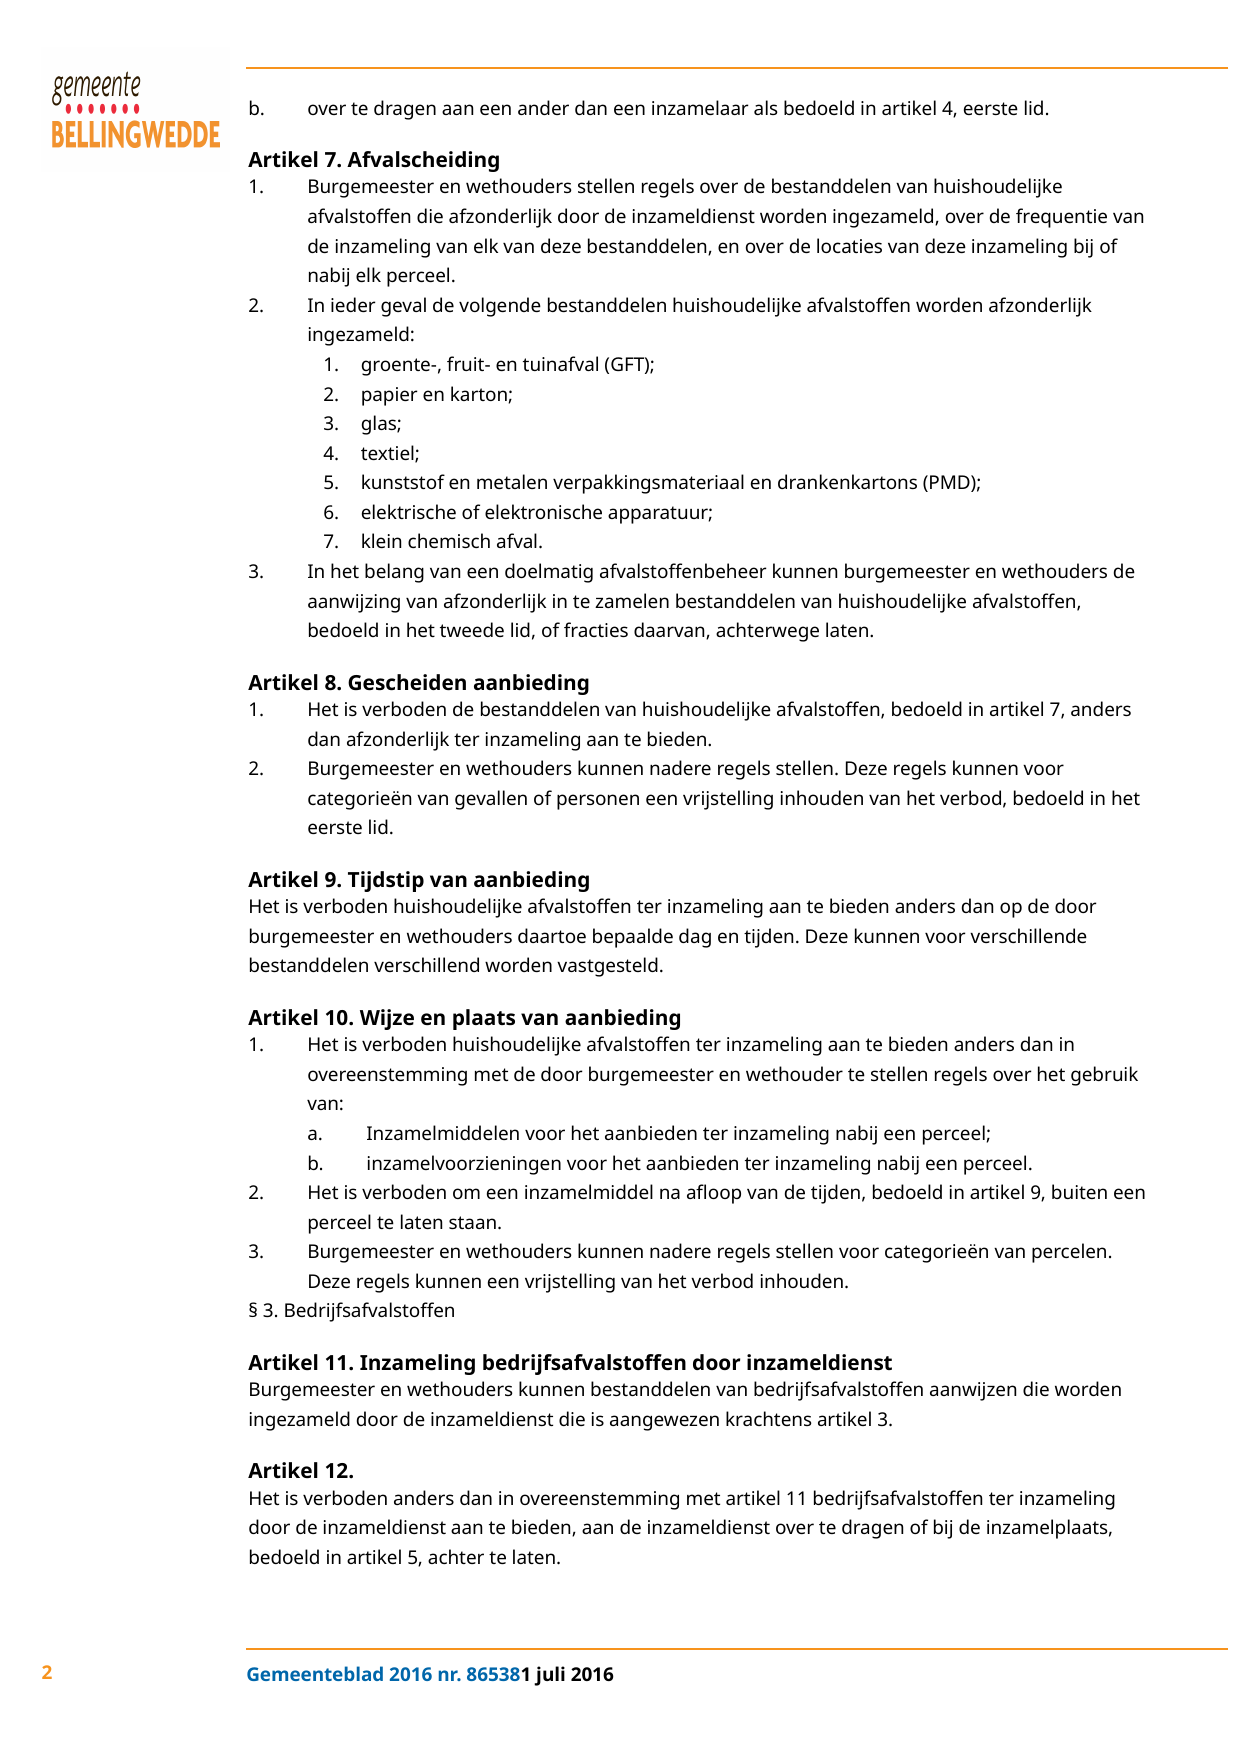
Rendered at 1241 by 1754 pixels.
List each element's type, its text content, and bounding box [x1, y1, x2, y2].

list kunststof en metalen verpakkingsmateriaal en drankenkartons (PMD); [323, 469, 1152, 495]
list In het belang van een doelmatig afvalstoffenbeheer kunnen burgemeester en wethouders de aanwijzing van afzonderlijk in te zamelen bestanddelen van huishoudelijke afvalstoffen, bedoeld in het tweede lid, of fracties daarvan, achterwege laten. [248, 558, 1152, 643]
list papier en karton; [323, 381, 1152, 406]
list Inzamelmiddelen voor het aanbieden ter inzameling nabij een perceel; [307, 1120, 1152, 1146]
list elektrische of elektronische apparatuur; [323, 499, 1152, 525]
list inzamelvoorzieningen voor het aanbieden ter inzameling nabij een perceel. [307, 1150, 1152, 1176]
list Het is verboden huishoudelijke afvalstoffen ter inzameling aan te bieden anders dan in overeenstemming met de door burgemeester en wethouder te stellen regels over het gebruik van: [248, 1031, 1152, 1116]
list glas; [323, 410, 1152, 436]
list klein chemisch afval. [323, 529, 1152, 554]
text Artikel 10. Wijze en plaats van aanbieding [248, 1003, 1152, 1031]
list Burgemeester en wethouders kunnen nadere regels stellen. Deze regels kunnen voor categorieën van gevallen of personen een vrijstelling inhouden van het verbod, bedoeld in het eerste lid. [248, 755, 1152, 840]
text Artikel 11. Inzameling bedrijfsafvalstoffen door inzameldienst [248, 1348, 1152, 1377]
list In ieder geval de volgende bestanddelen huishoudelijke afvalstoffen worden afzonderlijk ingezameld: [248, 292, 1152, 347]
text Burgemeester en wethouders kunnen bestanddelen van bedrijfsafvalstoffen aanwijzen die worden ingezameld door de inzameldienst die is aangewezen krachtens artikel 3. [248, 1377, 1152, 1432]
list textiel; [323, 440, 1152, 466]
text Artikel 8. Gescheiden aanbieding [248, 668, 1152, 696]
picture [41, 47, 231, 172]
list Het is verboden om een inzamelmiddel na afloop van de tijden, bedoeld in artikel 9, buiten een perceel te laten staan. [248, 1179, 1152, 1235]
list Burgemeester en wethouders kunnen nadere regels stellen voor categorieën van percelen. Deze regels kunnen een vrijstelling van het verbod inhouden. [248, 1238, 1152, 1294]
text Artikel 7. Afvalscheiding [248, 145, 1152, 174]
list Het is verboden de bestanddelen van huishoudelijke afvalstoffen, bedoeld in artikel 7, anders dan afzonderlijk ter inzameling aan te bieden. [248, 696, 1152, 752]
text Artikel 9. Tijdstip van aanbieding [248, 865, 1152, 893]
list groente-, fruit- en tuinafval (GFT); [323, 351, 1152, 377]
text Het is verboden huishoudelijke afvalstoffen ter inzameling aan te bieden anders dan op de door burgemeester en wethouders daartoe bepaalde dag en tijden. Deze kunnen voor verschillende bestanddelen verschillend worden vastgesteld. [248, 893, 1152, 978]
text Artikel 12. [248, 1457, 1152, 1485]
list over te dragen aan een ander dan een inzamelaar als bedoeld in artikel 4, eerste lid. [248, 95, 1152, 121]
text Het is verboden anders dan in overeenstemming met artikel 11 bedrijfsafvalstoffen ter inzameling door de inzameldienst aan te bieden, aan de inzameldienst over te dragen of bij de inzamelplaats, bedoeld in artikel 5, achter te laten. [248, 1485, 1152, 1570]
list Burgemeester en wethouders stellen regels over de bestanddelen van huishoudelijke afvalstoffen die afzonderlijk door de inzameldienst worden ingezameld, over de frequentie van de inzameling van elk van deze bestanddelen, en over de locaties van deze inzameling bij of nabij elk perceel. [248, 174, 1152, 288]
text § 3. Bedrijfsafvalstoffen [248, 1298, 1152, 1323]
